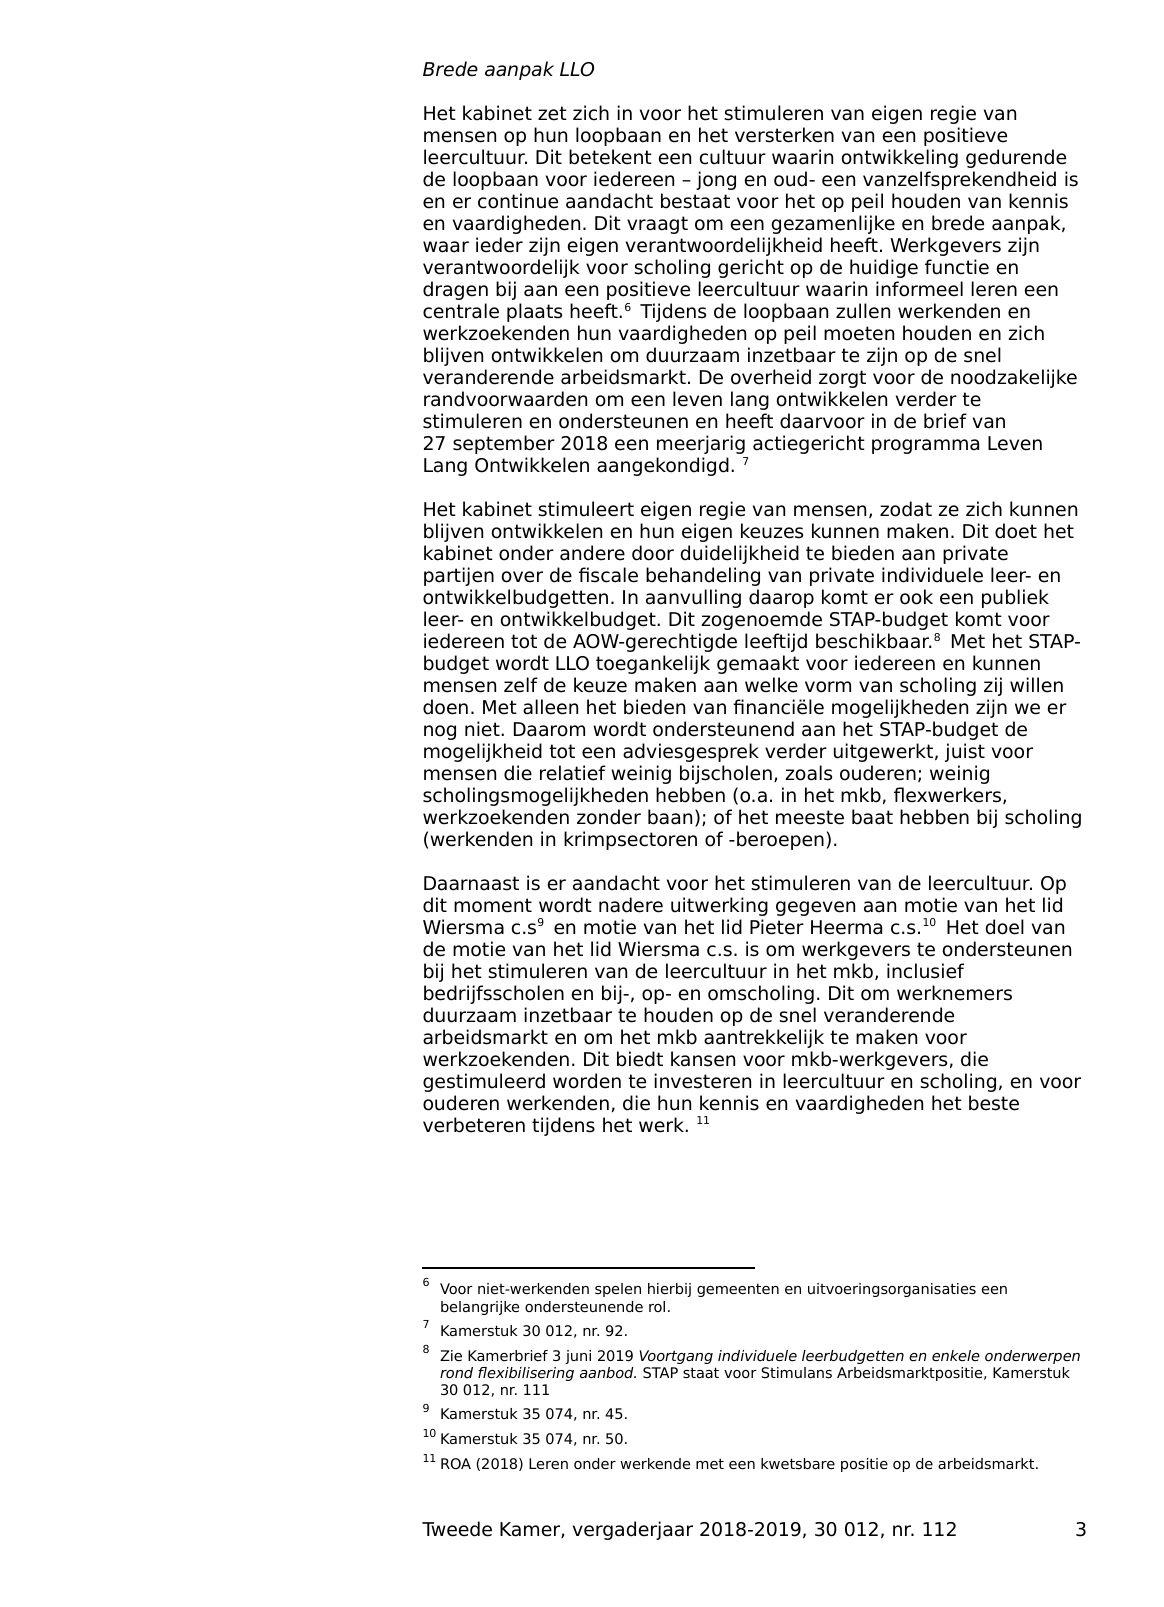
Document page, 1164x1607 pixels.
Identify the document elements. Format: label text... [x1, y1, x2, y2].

text ROA (2018) Leren onder werkende met een kwetsbare positie op de arbeidsmarkt. [422, 1452, 1087, 1474]
text Kamerstuk 30 012, nr. 92. [422, 1318, 1087, 1341]
text Het kabinet stimuleert eigen regie van mensen, zodat ze zich kunnen blijven ontwikkelen en hun eigen keuzes kunnen maken. Dit doet het kabinet onder andere door duidelijkheid te bieden aan private partijen over de fiscale behandeling van private individuele leer- en ontwikkelbudgetten. In aanvulling daarop komt er ook een publiek leer- en ontwikkelbudget. Dit zogenoemde STAP-budget komt voor iedereen tot de AOW-gerechtigde leeftijd beschikbaar. Met het STAP-budget wordt LLO toegankelijk gemaakt voor iedereen en kunnen mensen zelf de keuze maken aan welke vorm van scholing zij willen doen. Met alleen het bieden van financiële mogelijkheden zijn we er nog niet. Daarom wordt ondersteunend aan het STAP-budget de mogelijkheid tot een adviesgesprek verder uitgewerkt, juist voor mensen die relatief weinig bijscholen, zoals ouderen; weinig scholingsmogelijkheden hebben (o.a. in het mkb, flexwerkers, werkzoekenden zonder baan); of het meeste baat hebben bij scholing (werkenden in krimpsectoren of -beroepen). [422, 499, 1087, 851]
text Daarnaast is er aandacht voor het stimuleren van de leercultuur. Op dit moment wordt nadere uitwerking gegeven aan motie van het lid Wiersma c.s en motie van het lid Pieter Heerma c.s. Het doel van de motie van het lid Wiersma c.s. is om werkgevers te ondersteunen bij het stimuleren van de leercultuur in het mkb, inclusief bedrijfsscholen en bij-, op- en omscholing. Dit om werknemers duurzaam inzetbaar te houden op de snel veranderende arbeidsmarkt en om het mkb aantrekkelijk te maken voor werkzoekenden. Dit biedt kansen voor mkb-werkgevers, die gestimuleerd worden te investeren in leercultuur en scholing, en voor ouderen werkenden, die hun kennis en vaardigheden het beste verbeteren tijdens het werk. [422, 873, 1087, 1137]
text Kamerstuk 35 074, nr. 45. [422, 1402, 1087, 1424]
text Kamerstuk 35 074, nr. 50. [422, 1427, 1087, 1449]
subtitle Brede aanpak LLO [422, 59, 1087, 81]
text Voor niet-werkenden spelen hierbij gemeenten en uitvoeringsorganisaties een belangrijke ondersteunende rol. [422, 1277, 1087, 1316]
text Het kabinet zet zich in voor het stimuleren van eigen regie van mensen op hun loopbaan en het versterken van een positieve leercultuur. Dit betekent een cultuur waarin ontwikkeling gedurende de loopbaan voor iedereen – jong en oud- een vanzelfsprekendheid is en er continue aandacht bestaat voor het op peil houden van kennis en vaardigheden. Dit vraagt om een gezamenlijke en brede aanpak, waar ieder zijn eigen verantwoordelijkheid heeft. Werkgevers zijn verantwoordelijk voor scholing gericht op de huidige functie en dragen bij aan een positieve leercultuur waarin informeel leren een centrale plaats heeft. Tijdens de loopbaan zullen werkenden en werkzoekenden hun vaardigheden op peil moeten houden en zich blijven ontwikkelen om duurzaam inzetbaar te zijn op de snel veranderende arbeidsmarkt. De overheid zorgt voor de noodzakelijke randvoorwaarden om een leven lang ontwikkelen verder te stimuleren en ondersteunen en heeft daarvoor in de brief van 27 september 2018 een meerjarig actiegericht programma Leven Lang Ontwikkelen aangekondigd. [422, 103, 1087, 477]
text Zie Kamerbrief 3 juni 2019 Voortgang individuele leerbudgetten en enkele onderwerpen rond flexibilisering aanbod. STAP staat voor Stimulans Arbeidsmarktpositie, Kamerstuk 30 012, nr. 111 [422, 1343, 1087, 1399]
